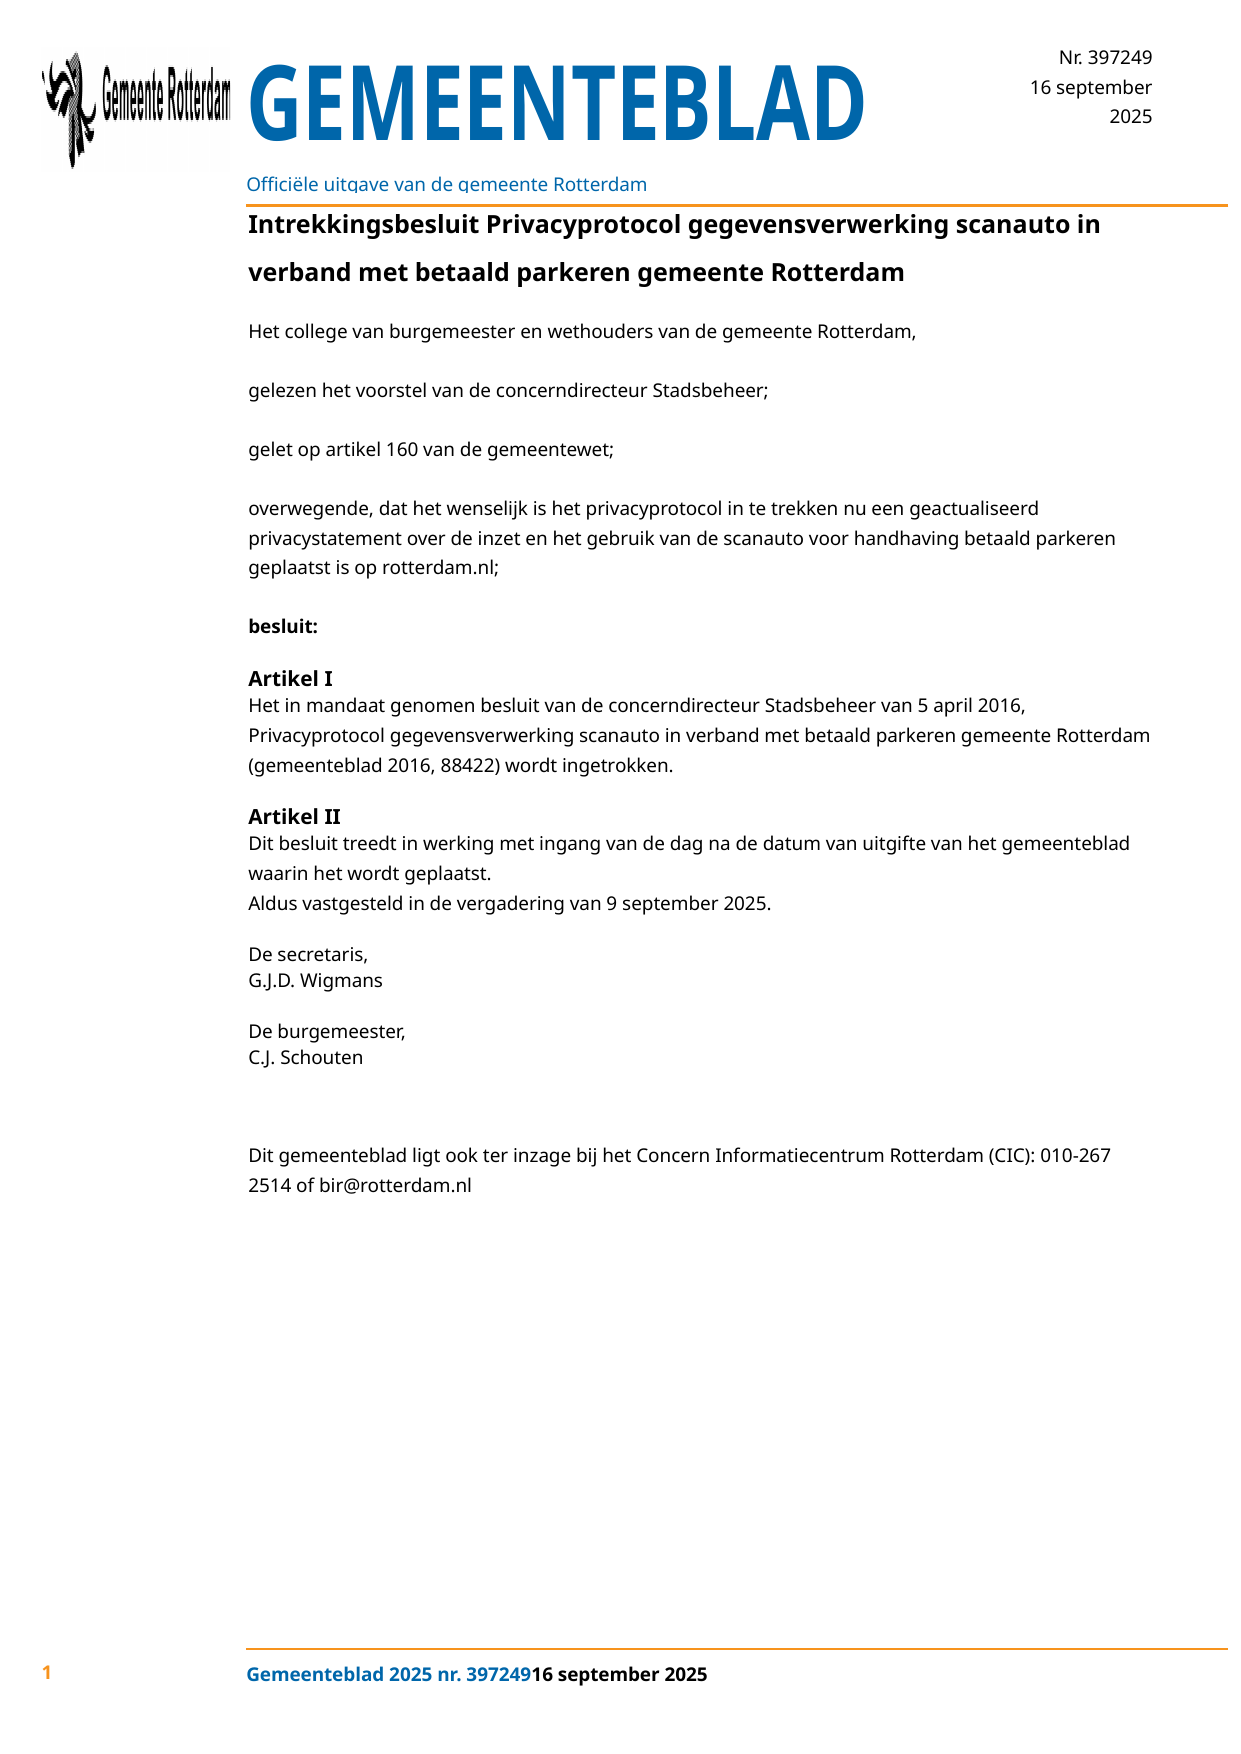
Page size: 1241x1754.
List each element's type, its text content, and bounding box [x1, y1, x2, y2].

text Het in mandaat genomen besluit van de concerndirecteur Stadsbeheer van 5 april 2016, Privacyprotocol gegevensverwerking scanauto in verband met betaald parkeren gemeente Rotterdam (gemeenteblad 2016, 88422) wordt ingetrokken. [248, 693, 1152, 777]
text G.J.D. Wigmans [248, 967, 1152, 993]
text besluit: [248, 614, 1152, 639]
text gelet op artikel 160 van de gemeentewet; [248, 436, 1152, 462]
text gelezen het voorstel van de concerndirecteur Stadsbeheer; [248, 377, 1152, 403]
text Intrekkingsbesluit Privacyprotocol gegevensverwerking scanauto in verband met betaald parkeren gemeente Rotterdam [248, 207, 1152, 288]
text Dit gemeenteblad ligt ook ter inzage bij het Concern Informatiecentrum Rotterdam (CIC): 010-267 2514 of bir@rotterdam.nl [248, 1142, 1152, 1197]
text Dit besluit treedt in werking met ingang van de dag na de datum van uitgifte van het gemeenteblad waarin het wordt geplaatst. [248, 831, 1152, 886]
text C.J. Schouten [248, 1044, 1152, 1070]
text Artikel I [248, 664, 1152, 693]
text Aldus vastgesteld in de vergadering van 9 september 2025. [248, 890, 1152, 916]
text overwegende, dat het wenselijk is het privacyprotocol in te trekken nu een geactualiseerd privacystatement over de inzet en het gebruik van de scanauto voor handhaving betaald parkeren geplaatst is op rotterdam.nl; [248, 495, 1152, 580]
text De burgemeester, [248, 1018, 1152, 1044]
picture [41, 47, 231, 172]
text De secretaris, [248, 941, 1152, 967]
text Het college van burgemeester en wethouders van de gemeente Rotterdam, [248, 318, 1152, 344]
text Artikel II [248, 802, 1152, 831]
